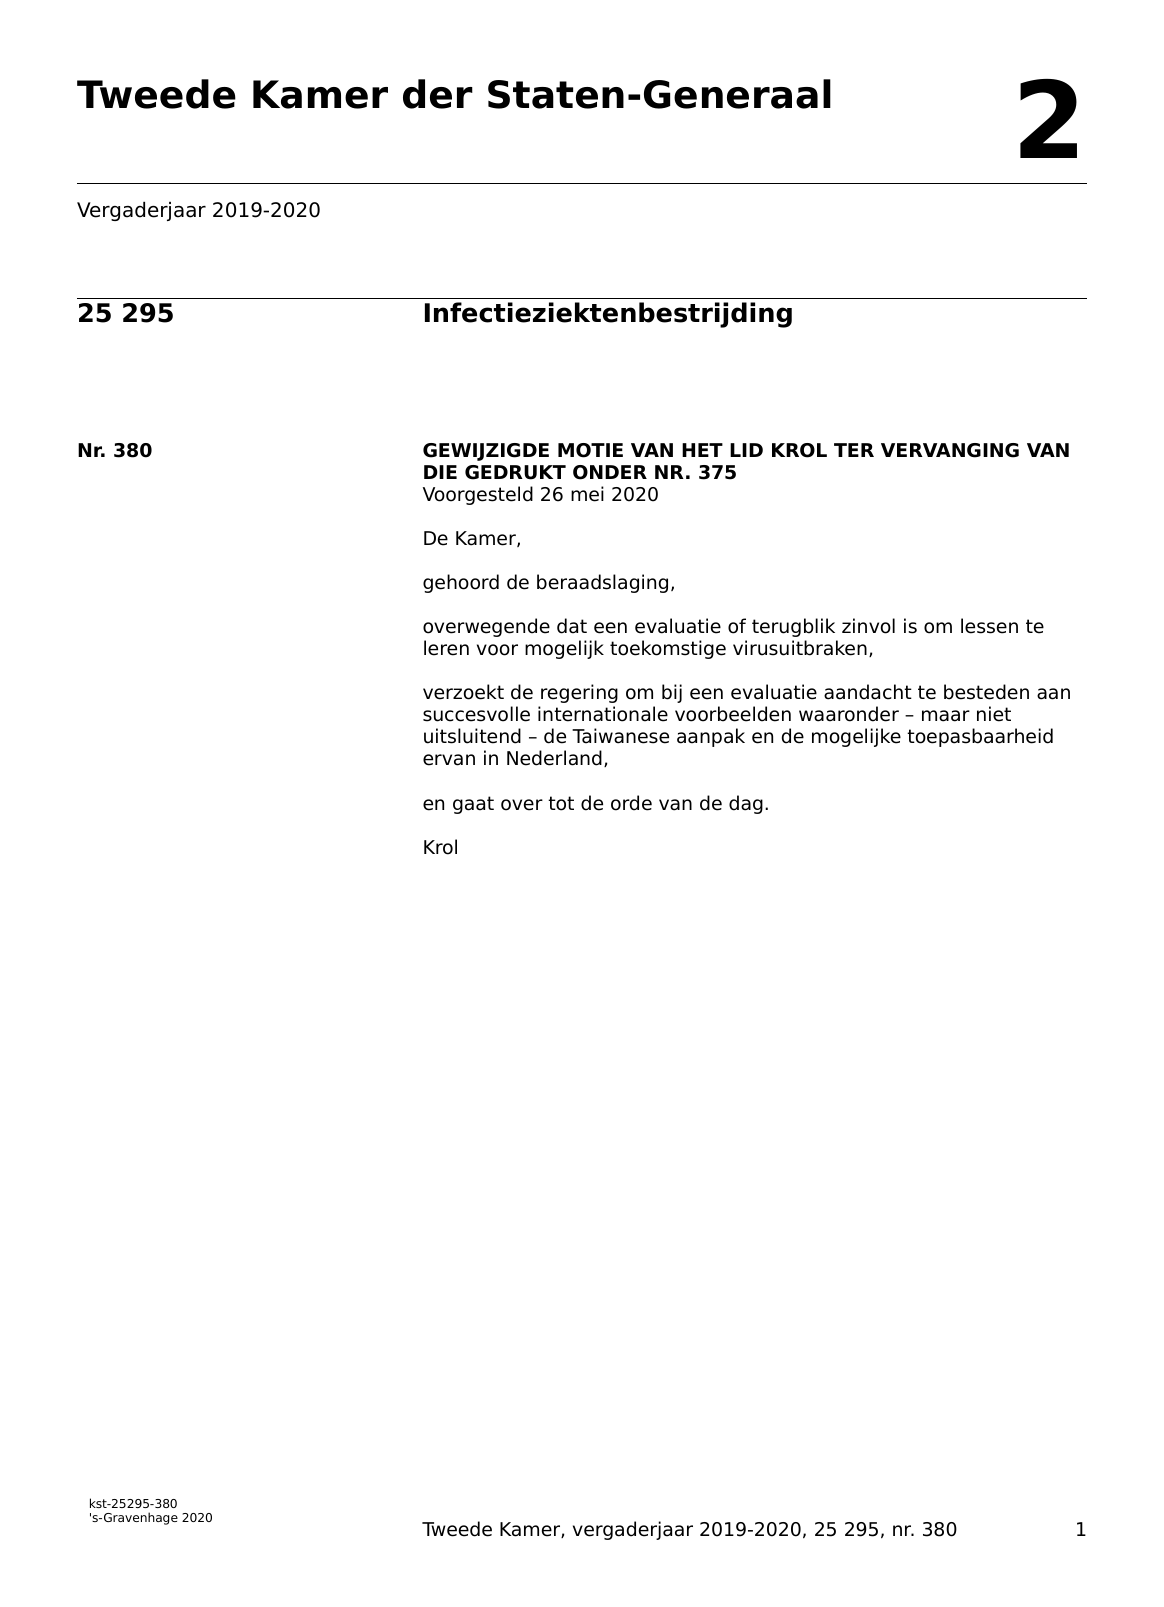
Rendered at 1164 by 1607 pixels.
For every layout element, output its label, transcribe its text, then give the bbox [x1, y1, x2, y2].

text 's-Gravenhage 2020 [88, 1511, 323, 1525]
text gehoord de beraadslaging, [422, 572, 1087, 594]
subtitle 25 295 Infectieziektenbestrijding [77, 299, 1087, 329]
subtitle Nr. 380 GEWIJZIGDE MOTIE VAN HET LID KROL TER VERVANGING VAN DIE GEDRUKT ONDER NR. 375 [77, 440, 1087, 484]
text Krol [422, 837, 1087, 858]
table_cell Vergaderjaar 2019-2020 [77, 184, 1087, 298]
table_header Tweede Kamer der Staten-Generaal [77, 59, 886, 183]
text kst-25295-380 [88, 1497, 323, 1511]
table_header 2 [886, 59, 1087, 183]
text De Kamer, [422, 528, 1087, 550]
text overwegende dat een evaluatie of terugblik zinvol is om lessen te leren voor mogelijk toekomstige virusuitbraken, [422, 616, 1087, 660]
text verzoekt de regering om bij een evaluatie aandacht te besteden aan succesvolle internationale voorbeelden waaronder – maar niet uitsluitend – de Taiwanese aanpak en de mogelijke toepasbaarheid ervan in Nederland, [422, 682, 1087, 770]
text en gaat over tot de orde van de dag. [422, 792, 1087, 814]
text Voorgesteld 26 mei 2020 [422, 484, 1087, 506]
